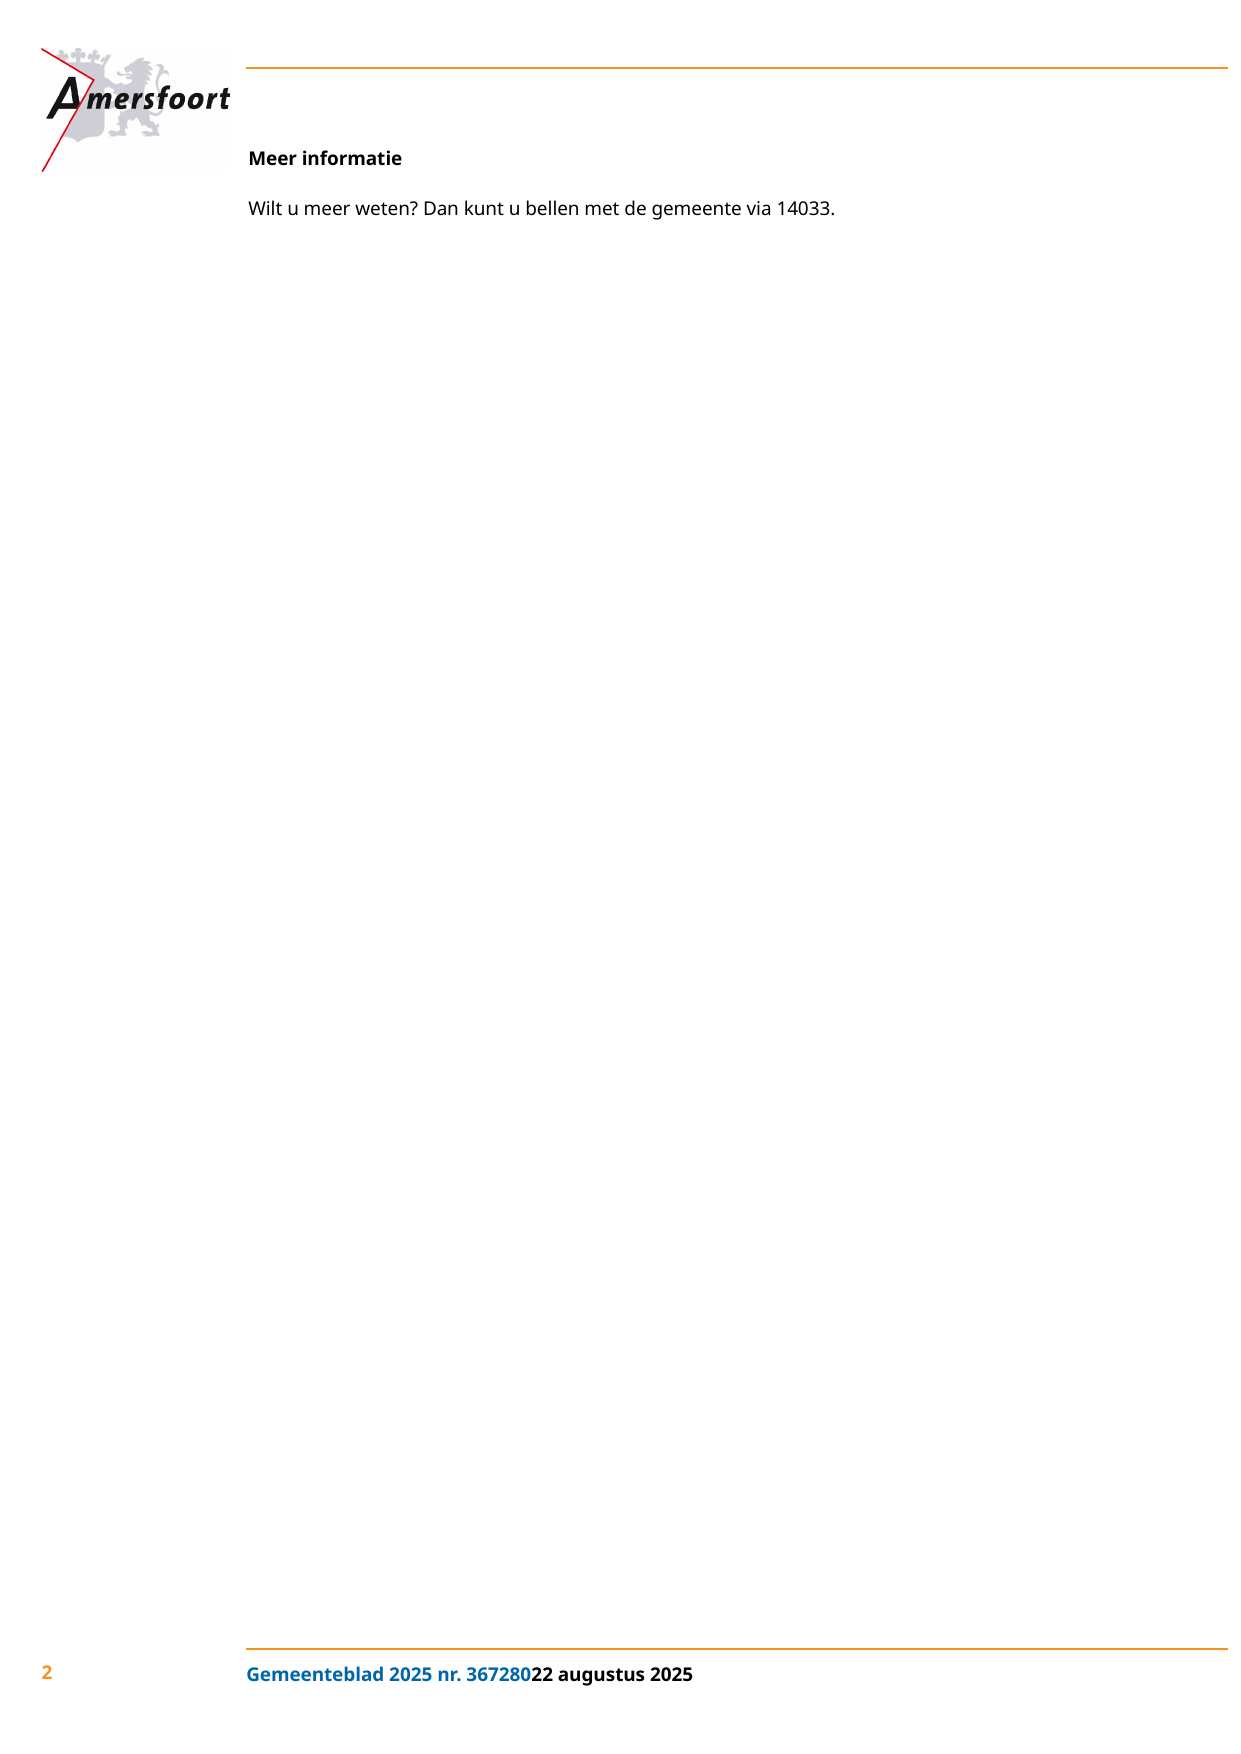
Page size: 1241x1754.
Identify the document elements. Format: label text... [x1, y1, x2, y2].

picture [41, 47, 231, 172]
text Meer informatie [248, 145, 1152, 171]
text Wilt u meer weten? Dan kunt u bellen met de gemeente via 14033. [248, 196, 1152, 221]
